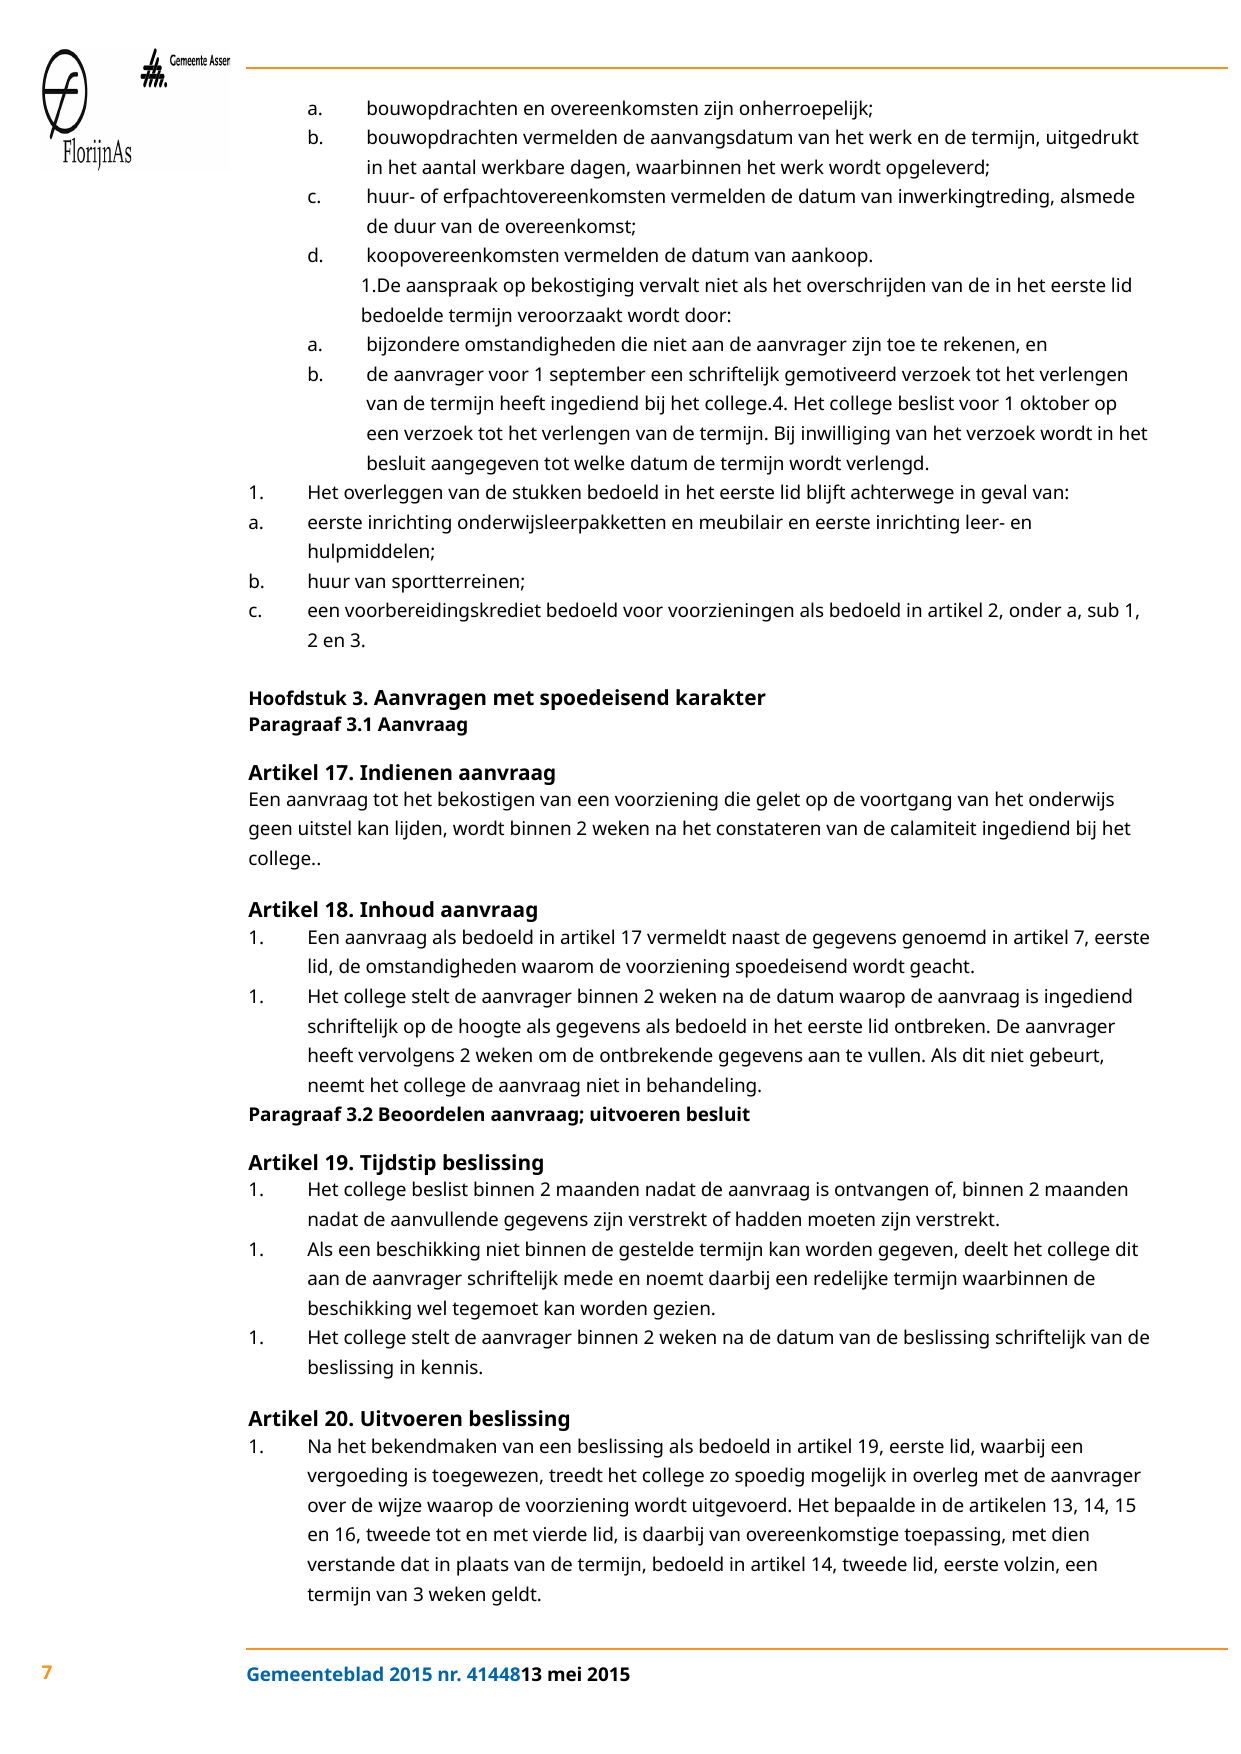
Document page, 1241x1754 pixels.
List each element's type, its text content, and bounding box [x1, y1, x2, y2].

list 1.De aanspraak op bekostiging vervalt niet als het overschrijden van de in het eerste lid bedoelde termijn veroorzaakt wordt door: [323, 272, 1152, 328]
list huur van sportterreinen; [248, 568, 1152, 594]
list huur- of erfpachtovereenkomsten vermelden de datum van inwerkingtreding, alsmede de duur van de overeenkomst; [307, 183, 1152, 239]
text Een aanvraag tot het bekostigen van een voorziening die gelet op de voortgang van het onderwijs geen uitstel kan lijden, wordt binnen 2 weken na het constateren van de calamiteit ingediend bij het college.. [248, 786, 1152, 871]
text Paragraaf 3.2 Beoordelen aanvraag; uitvoeren besluit [248, 1102, 1152, 1127]
list Het college beslist binnen 2 maanden nadat de aanvraag is ontvangen of, binnen 2 maanden nadat de aanvullende gegevens zijn verstrekt of hadden moeten zijn verstrekt. [248, 1177, 1152, 1232]
list Een aanvraag als bedoeld in artikel 17 vermeldt naast de gegevens genoemd in artikel 7, eerste lid, de omstandigheden waarom de voorziening spoedeisend wordt geacht. [248, 924, 1152, 979]
text Hoofdstuk 3. Aanvragen met spoedeisend karakter [248, 683, 1152, 711]
text Paragraaf 3.1 Aanvraag [248, 711, 1152, 737]
list Het college stelt de aanvrager binnen 2 weken na de datum van de beslissing schriftelijk van de beslissing in kennis. [248, 1324, 1152, 1380]
text Artikel 17. Indienen aanvraag [248, 758, 1152, 786]
list Het overleggen van de stukken bedoeld in het eerste lid blijft achterwege in geval van: [248, 479, 1152, 505]
text Artikel 19. Tijdstip beslissing [248, 1148, 1152, 1177]
list bouwopdrachten en overeenkomsten zijn onherroepelijk; [307, 95, 1152, 121]
list eerste inrichting onderwijsleerpakketten en meubilair en eerste inrichting leer- en hulpmiddelen; [248, 509, 1152, 564]
text Artikel 18. Inhoud aanvraag [248, 896, 1152, 924]
list Als een beschikking niet binnen de gestelde termijn kan worden gegeven, deelt het college dit aan de aanvrager schriftelijk mede en noemt daarbij een redelijke termijn waarbinnen de beschikking wel tegemoet kan worden gezien. [248, 1236, 1152, 1321]
list bijzondere omstandigheden die niet aan de aanvrager zijn toe te rekenen, en [307, 331, 1152, 357]
list bouwopdrachten vermelden de aanvangsdatum van het werk en de termijn, uitgedrukt in het aantal werkbare dagen, waarbinnen het werk wordt opgeleverd; [307, 124, 1152, 180]
list Na het bekendmaken van een beslissing als bedoeld in artikel 19, eerste lid, waarbij een vergoeding is toegewezen, treedt het college zo spoedig mogelijk in overleg met de aanvrager over de wijze waarop de voorziening wordt uitgevoerd. Het bepaalde in de artikelen 13, 14, 15 en 16, tweede tot en met vierde lid, is daarbij van overeenkomstige toepassing, met dien verstande dat in plaats van de termijn, bedoeld in artikel 14, tweede lid, eerste volzin, een termijn van 3 weken geldt. [248, 1433, 1152, 1607]
text Artikel 20. Uitvoeren beslissing [248, 1404, 1152, 1433]
list koopovereenkomsten vermelden de datum van aankoop. [307, 243, 1152, 268]
picture [41, 47, 231, 172]
list een voorbereidingskrediet bedoeld voor voorzieningen als bedoeld in artikel 2, onder a, sub 1, 2 en 3. [248, 598, 1152, 653]
list de aanvrager voor 1 september een schriftelijk gemotiveerd verzoek tot het verlengen van de termijn heeft ingediend bij het college.4. Het college beslist voor 1 oktober op een verzoek tot het verlengen van de termijn. Bij inwilliging van het verzoek wordt in het besluit aangegeven tot welke datum de termijn wordt verlengd. [307, 361, 1152, 476]
list Het college stelt de aanvrager binnen 2 weken na de datum waarop de aanvraag is ingediend schriftelijk op de hoogte als gegevens als bedoeld in het eerste lid ontbreken. De aanvrager heeft vervolgens 2 weken om de ontbrekende gegevens aan te vullen. Als dit niet gebeurt, neemt het college de aanvraag niet in behandeling. [248, 983, 1152, 1098]
